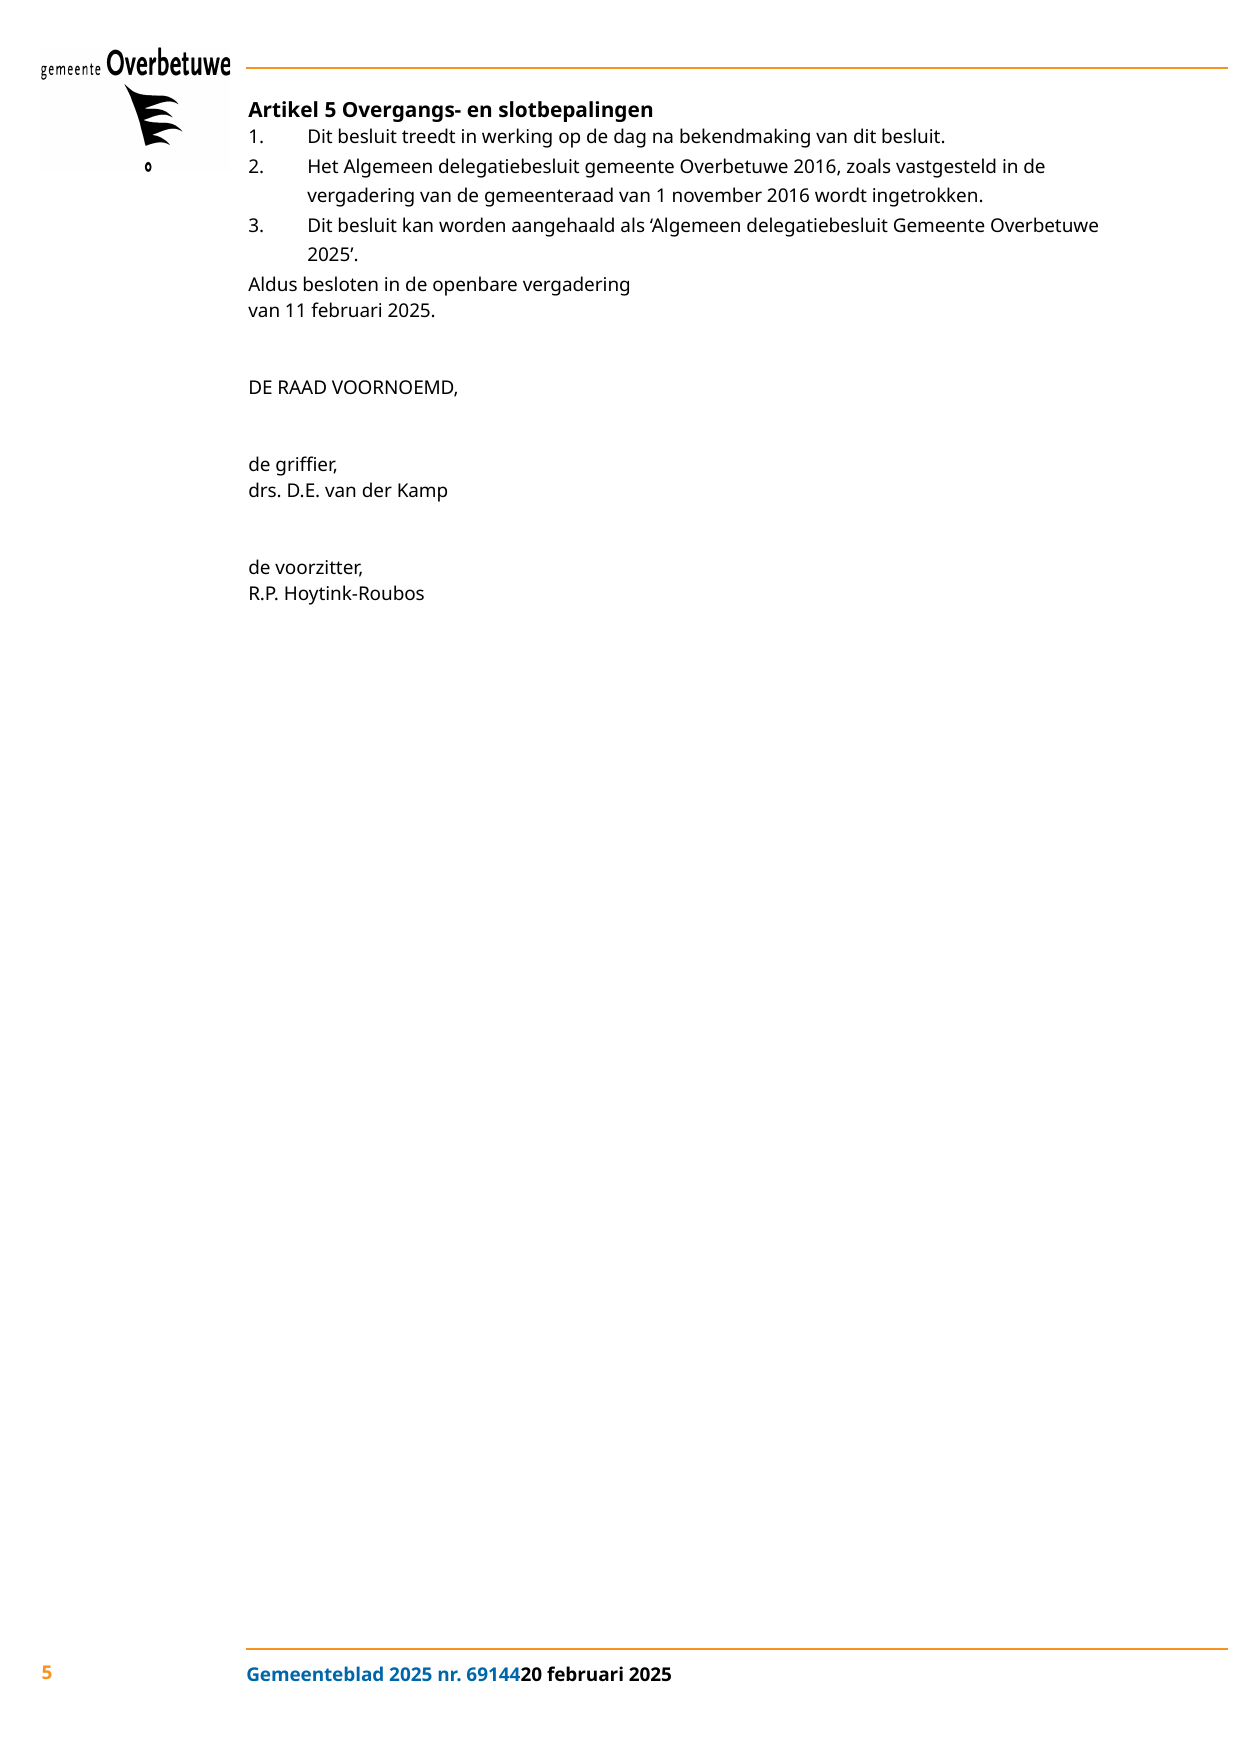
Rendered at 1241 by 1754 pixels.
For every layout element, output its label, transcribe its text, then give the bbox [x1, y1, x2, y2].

text de voorzitter, [248, 554, 1152, 580]
text R.P. Hoytink-Roubos [248, 580, 1152, 606]
picture [41, 47, 231, 172]
list Dit besluit treedt in werking op de dag na bekendmaking van dit besluit. [248, 123, 1152, 149]
text drs. D.E. van der Kamp [248, 477, 1152, 503]
list Dit besluit kan worden aangehaald als ‘Algemeen delegatiebesluit Gemeente Overbetuwe 2025’. [248, 212, 1152, 267]
text Artikel 5 Overgangs- en slotbepalingen [248, 95, 1152, 123]
text de griffier, [248, 451, 1152, 477]
text DE RAAD VOORNOEMD, [248, 374, 1152, 400]
text van 11 februari 2025. [248, 297, 1152, 323]
list Het Algemeen delegatiebesluit gemeente Overbetuwe 2016, zoals vastgesteld in de vergadering van de gemeenteraad van 1 november 2016 wordt ingetrokken. [248, 153, 1152, 208]
text Aldus besloten in de openbare vergadering [248, 271, 1152, 297]
